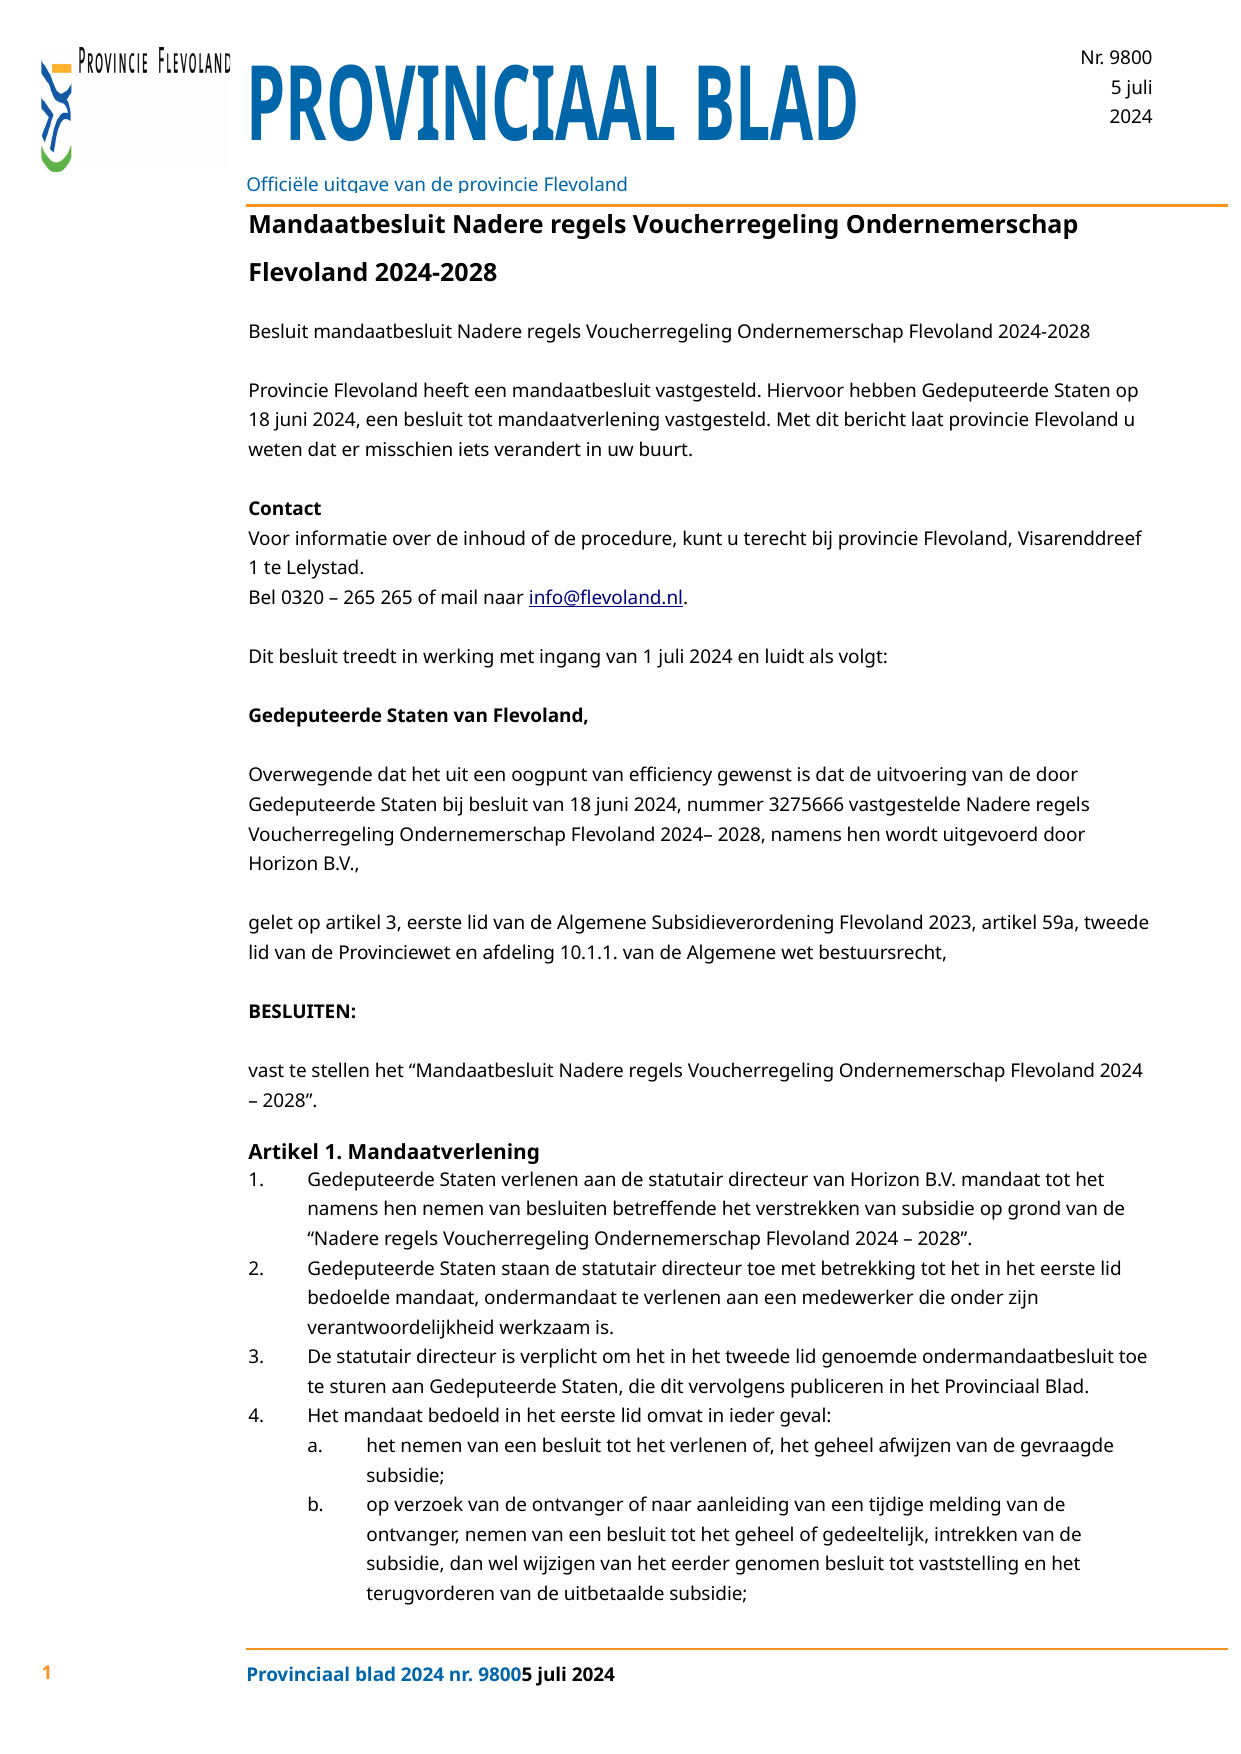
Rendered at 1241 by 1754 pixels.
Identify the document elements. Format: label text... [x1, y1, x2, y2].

text vast te stellen het “Mandaatbesluit Nadere regels Voucherregeling Ondernemerschap Flevoland 2024 – 2028”. [248, 1057, 1152, 1113]
list De statutair directeur is verplicht om het in het tweede lid genoemde ondermandaatbesluit toe te sturen aan Gedeputeerde Staten, die dit vervolgens publiceren in het Provinciaal Blad. [248, 1343, 1152, 1399]
list op verzoek van de ontvanger of naar aanleiding van een tijdige melding van de ontvanger, nemen van een besluit tot het geheel of gedeeltelijk, intrekken van de subsidie, dan wel wijzigen van het eerder genomen besluit tot vaststelling en het terugvorderen van de uitbetaalde subsidie; [307, 1491, 1152, 1606]
text gelet op artikel 3, eerste lid van de Algemene Subsidieverordening Flevoland 2023, artikel 59a, tweede lid van de Provinciewet en afdeling 10.1.1. van de Algemene wet bestuursrecht, [248, 909, 1152, 965]
list Gedeputeerde Staten staan de statutair directeur toe met betrekking tot het in het eerste lid bedoelde mandaat, ondermandaat te verlenen aan een medewerker die onder zijn verantwoordelijkheid werkzaam is. [248, 1255, 1152, 1339]
text Overwegende dat het uit een oogpunt van efficiency gewenst is dat de uitvoering van de door Gedeputeerde Staten bij besluit van 18 juni 2024, nummer 3275666 vastgestelde Nadere regels Voucherregeling Ondernemerschap Flevoland 2024– 2028, namens hen wordt uitgevoerd door Horizon B.V., [248, 762, 1152, 876]
text Dit besluit treedt in werking met ingang van 1 juli 2024 en luidt als volgt: [248, 643, 1152, 669]
picture [41, 47, 231, 172]
text Contact [248, 495, 1152, 521]
text Mandaatbesluit Nadere regels Voucherregeling Ondernemerschap Flevoland 2024-2028 [248, 207, 1152, 288]
list Gedeputeerde Staten verlenen aan de statutair directeur van Horizon B.V. mandaat tot het namens hen nemen van besluiten betreffende het verstrekken van subsidie op grond van de “Nadere regels Voucherregeling Ondernemerschap Flevoland 2024 – 2028”. [248, 1166, 1152, 1251]
text Gedeputeerde Staten van Flevoland, [248, 702, 1152, 728]
list Het mandaat bedoeld in het eerste lid omvat in ieder geval: [248, 1403, 1152, 1428]
list het nemen van een besluit tot het verlenen of, het geheel afwijzen van de gevraagde subsidie; [307, 1432, 1152, 1487]
text Bel 0320 – 265 265 of mail naar info@flevoland.nl. [248, 584, 1152, 610]
text Besluit mandaatbesluit Nadere regels Voucherregeling Ondernemerschap Flevoland 2024-2028 [248, 318, 1152, 344]
text Provincie Flevoland heeft een mandaatbesluit vastgesteld. Hiervoor hebben Gedeputeerde Staten op 18 juni 2024, een besluit tot mandaatverlening vastgesteld. Met dit bericht laat provincie Flevoland u weten dat er misschien iets verandert in uw buurt. [248, 377, 1152, 462]
text Artikel 1. Mandaatverlening [248, 1137, 1152, 1166]
text BESLUITEN: [248, 998, 1152, 1024]
text Voor informatie over de inhoud of de procedure, kunt u terecht bij provincie Flevoland, Visarenddreef 1 te Lelystad. [248, 525, 1152, 580]
